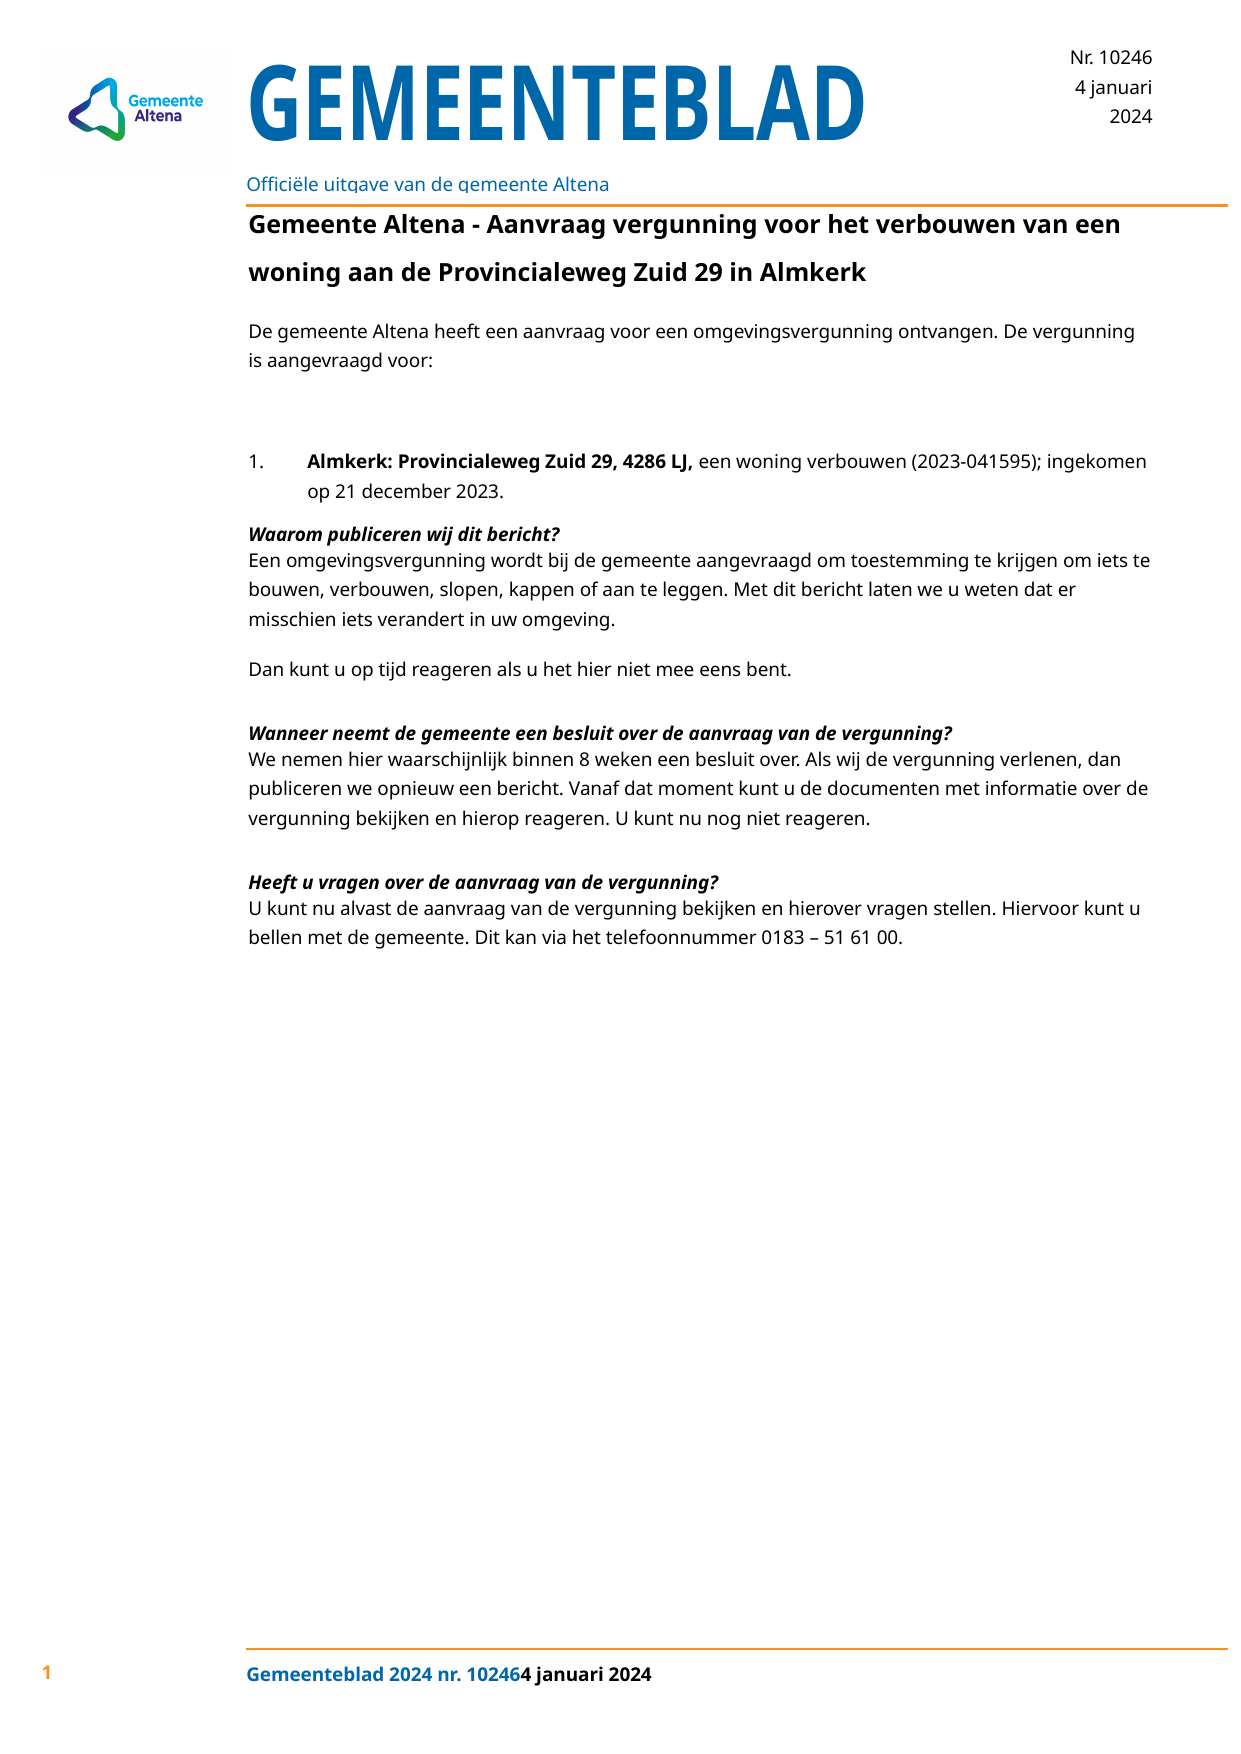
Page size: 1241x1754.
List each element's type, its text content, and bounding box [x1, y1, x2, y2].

text Dan kunt u op tijd reageren als u het hier niet mee eens bent. [248, 656, 1152, 682]
text Gemeente Altena - Aanvraag vergunning voor het verbouwen van een woning aan de Provincialeweg Zuid 29 in Almkerk [248, 207, 1152, 288]
picture [41, 47, 231, 172]
text Heeft u vragen over de aanvraag van de vergunning? [248, 869, 1152, 895]
text Waarom publiceren wij dit bericht? [248, 521, 1152, 547]
text Wanneer neemt de gemeente een besluit over de aanvraag van de vergunning? [248, 720, 1152, 746]
text U kunt nu alvast de aanvraag van de vergunning bekijken en hierover vragen stellen. Hiervoor kunt u bellen met de gemeente. Dit kan via het telefoonnummer 0183 – 51 61 00. [248, 895, 1152, 950]
list Almkerk: Provincialeweg Zuid 29, 4286 LJ, een woning verbouwen (2023-041595); ingekomen op 21 december 2023. [248, 448, 1152, 504]
text We nemen hier waarschijnlijk binnen 8 weken een besluit over. Als wij de vergunning verlenen, dan publiceren we opnieuw een bericht. Vanaf dat moment kunt u de documenten met informatie over de vergunning bekijken en hierop reageren. U kunt nu nog niet reageren. [248, 746, 1152, 831]
text Een omgevingsvergunning wordt bij de gemeente aangevraagd om toestemming te krijgen om iets te bouwen, verbouwen, slopen, kappen of aan te leggen. Met dit bericht laten we u weten dat er misschien iets verandert in uw omgeving. [248, 547, 1152, 632]
text De gemeente Altena heeft een aanvraag voor een omgevingsvergunning ontvangen. De vergunning is aangevraagd voor: [248, 318, 1152, 373]
